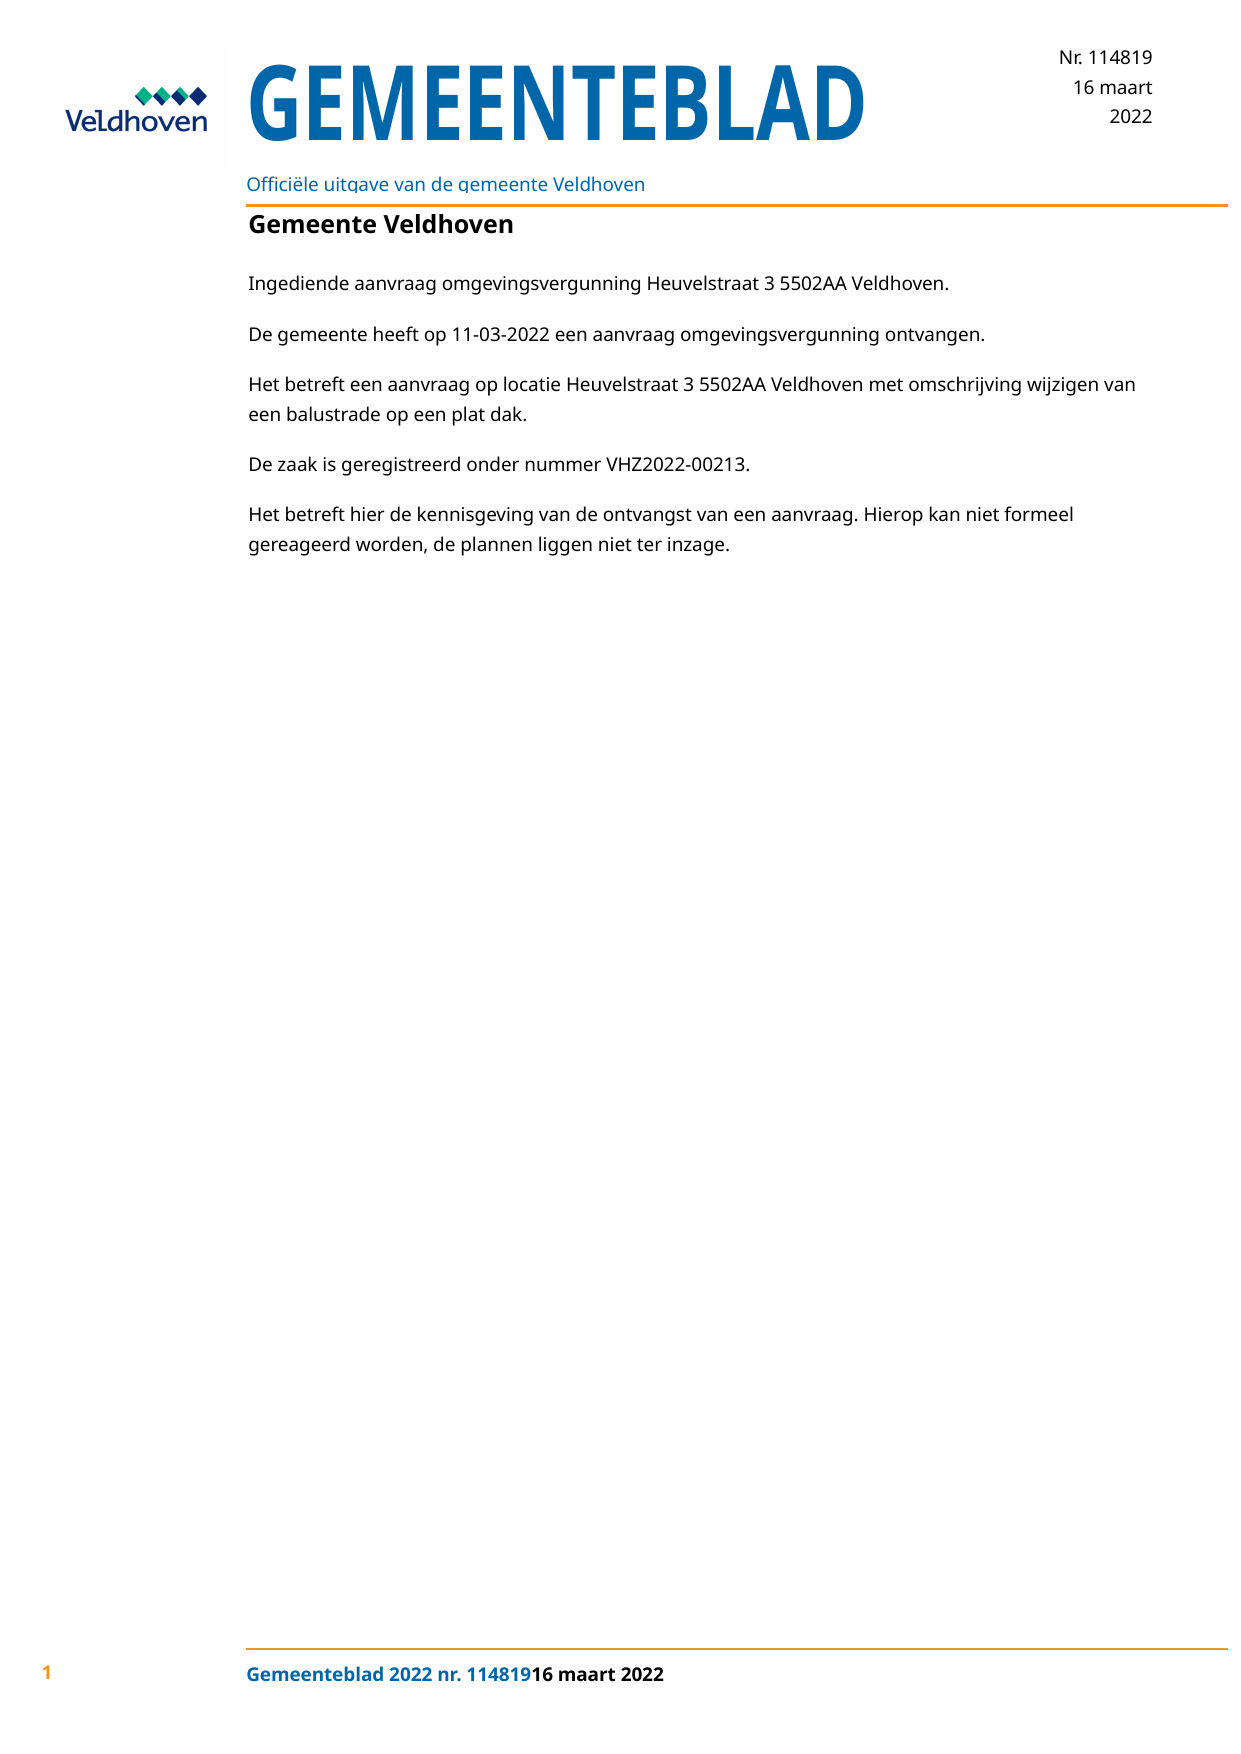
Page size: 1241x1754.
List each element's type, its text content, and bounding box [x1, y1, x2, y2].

text Gemeente Veldhoven [248, 207, 1152, 241]
text De gemeente heeft op 11-03-2022 een aanvraag omgevingsvergunning ontvangen. [248, 321, 1152, 346]
text Ingediende aanvraag omgevingsvergunning Heuvelstraat 3 5502AA Veldhoven. [248, 270, 1152, 296]
text De zaak is geregistreerd onder nummer VHZ2022-00213. [248, 451, 1152, 477]
text Het betreft een aanvraag op locatie Heuvelstraat 3 5502AA Veldhoven met omschrijving wijzigen van een balustrade op een plat dak. [248, 371, 1152, 426]
picture [41, 47, 231, 172]
text Het betreft hier de kennisgeving van de ontvangst van een aanvraag. Hierop kan niet formeel gereageerd worden, de plannen liggen niet ter inzage. [248, 502, 1152, 557]
